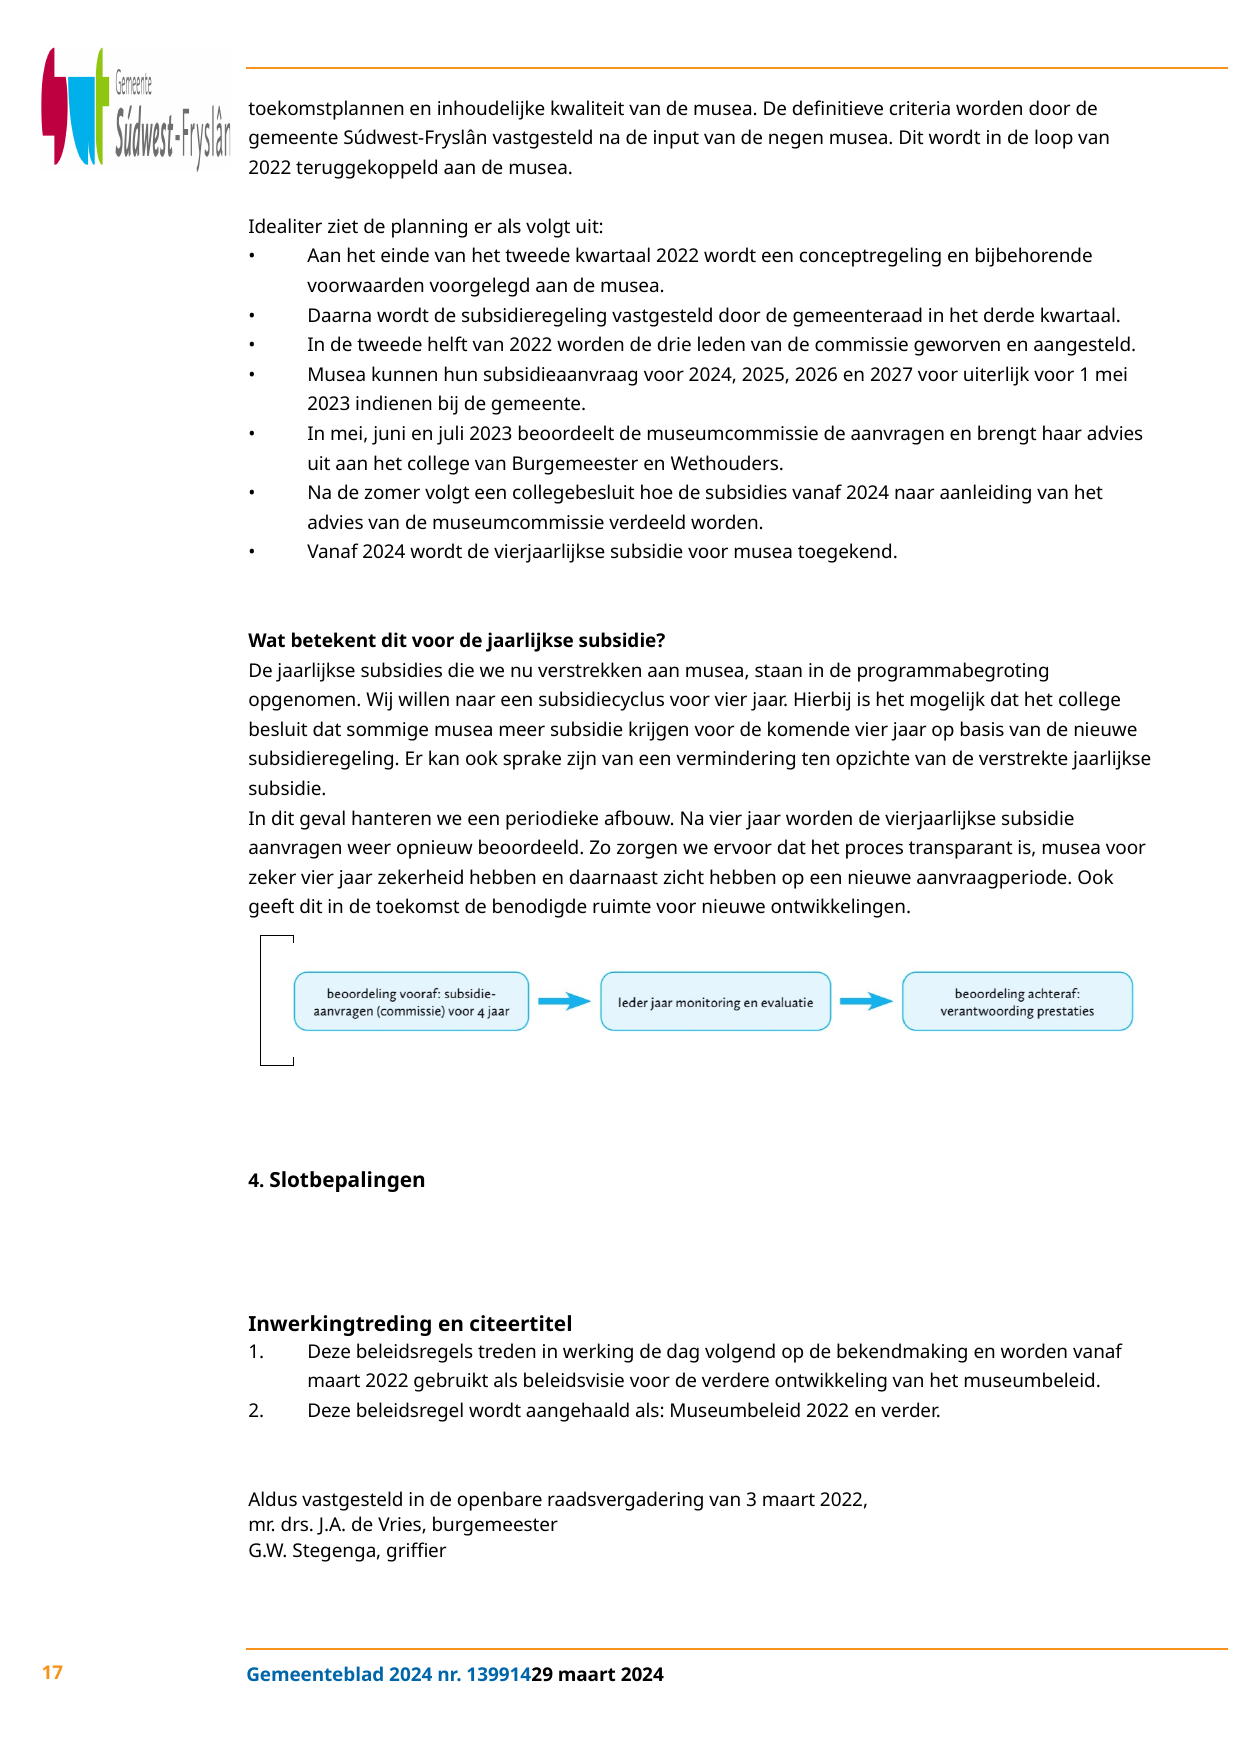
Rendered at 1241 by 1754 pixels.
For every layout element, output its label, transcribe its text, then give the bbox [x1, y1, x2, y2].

picture [41, 47, 231, 172]
text G.W. Stegenga, griffier [248, 1537, 1152, 1563]
text Inwerkingtreding en citeertitel [248, 1309, 1152, 1338]
text Aldus vastgesteld in de openbare raadsvergadering van 3 maart 2022, [248, 1486, 1152, 1512]
text toekomstplannen en inhoudelijke kwaliteit van de musea. De definitieve criteria worden door de gemeente Súdwest-Fryslân vastgesteld na de input van de negen musea. Dit wordt in de loop van 2022 teruggekoppeld aan de musea. [248, 95, 1152, 180]
list Musea kunnen hun subsidieaanvraag voor 2024, 2025, 2026 en 2027 voor uiterlijk voor 1 mei 2023 indienen bij de gemeente. [248, 361, 1152, 416]
picture [268, 943, 1173, 1057]
list Deze beleidsregels treden in werking de dag volgend op de bekendmaking en worden vanaf maart 2022 gebruikt als beleidsvisie voor de verdere ontwikkeling van het museumbeleid. [248, 1338, 1152, 1393]
list In mei, juni en juli 2023 beoordeelt de museumcommissie de aanvragen en brengt haar advies uit aan het college van Burgemeester en Wethouders. [248, 420, 1152, 476]
text mr. drs. J.A. de Vries, burgemeester [248, 1512, 1152, 1537]
list In de tweede helft van 2022 worden de drie leden van de commissie geworven en aangesteld. [248, 331, 1152, 357]
list Aan het einde van het tweede kwartaal 2022 wordt een conceptregeling en bijbehorende voorwaarden voorgelegd aan de musea. [248, 243, 1152, 298]
list Vanaf 2024 wordt de vierjaarlijkse subsidie voor musea toegekend. [248, 538, 1152, 564]
text 4. Slotbepalingen [248, 1165, 1152, 1194]
text De jaarlijkse subsidies die we nu verstrekken aan musea, staan in de programmabegroting opgenomen. Wij willen naar een subsidiecyclus voor vier jaar. Hierbij is het mogelijk dat het college besluit dat sommige musea meer subsidie krijgen voor de komende vier jaar op basis van de nieuwe subsidieregeling. Er kan ook sprake zijn van een vermindering ten opzichte van de verstrekte jaarlijkse subsidie. [248, 657, 1152, 801]
list Na de zomer volgt een collegebesluit hoe de subsidies vanaf 2024 naar aanleiding van het advies van de museumcommissie verdeeld worden. [248, 479, 1152, 535]
text In dit geval hanteren we een periodieke afbouw. Na vier jaar worden de vierjaarlijkse subsidie aanvragen weer opnieuw beoordeeld. Zo zorgen we ervoor dat het proces transparant is, musea voor zeker vier jaar zekerheid hebben en daarnaast zicht hebben op een nieuwe aanvraagperiode. Ook geeft dit in de toekomst de benodigde ruimte voor nieuwe ontwikkelingen. [248, 805, 1152, 919]
text Idealiter ziet de planning er als volgt uit: [248, 213, 1152, 239]
text Wat betekent dit voor de jaarlijkse subsidie? [248, 627, 1152, 653]
list Daarna wordt de subsidieregeling vastgesteld door de gemeenteraad in het derde kwartaal. [248, 302, 1152, 328]
list Deze beleidsregel wordt aangehaald als: Museumbeleid 2022 en verder. [248, 1397, 1152, 1423]
